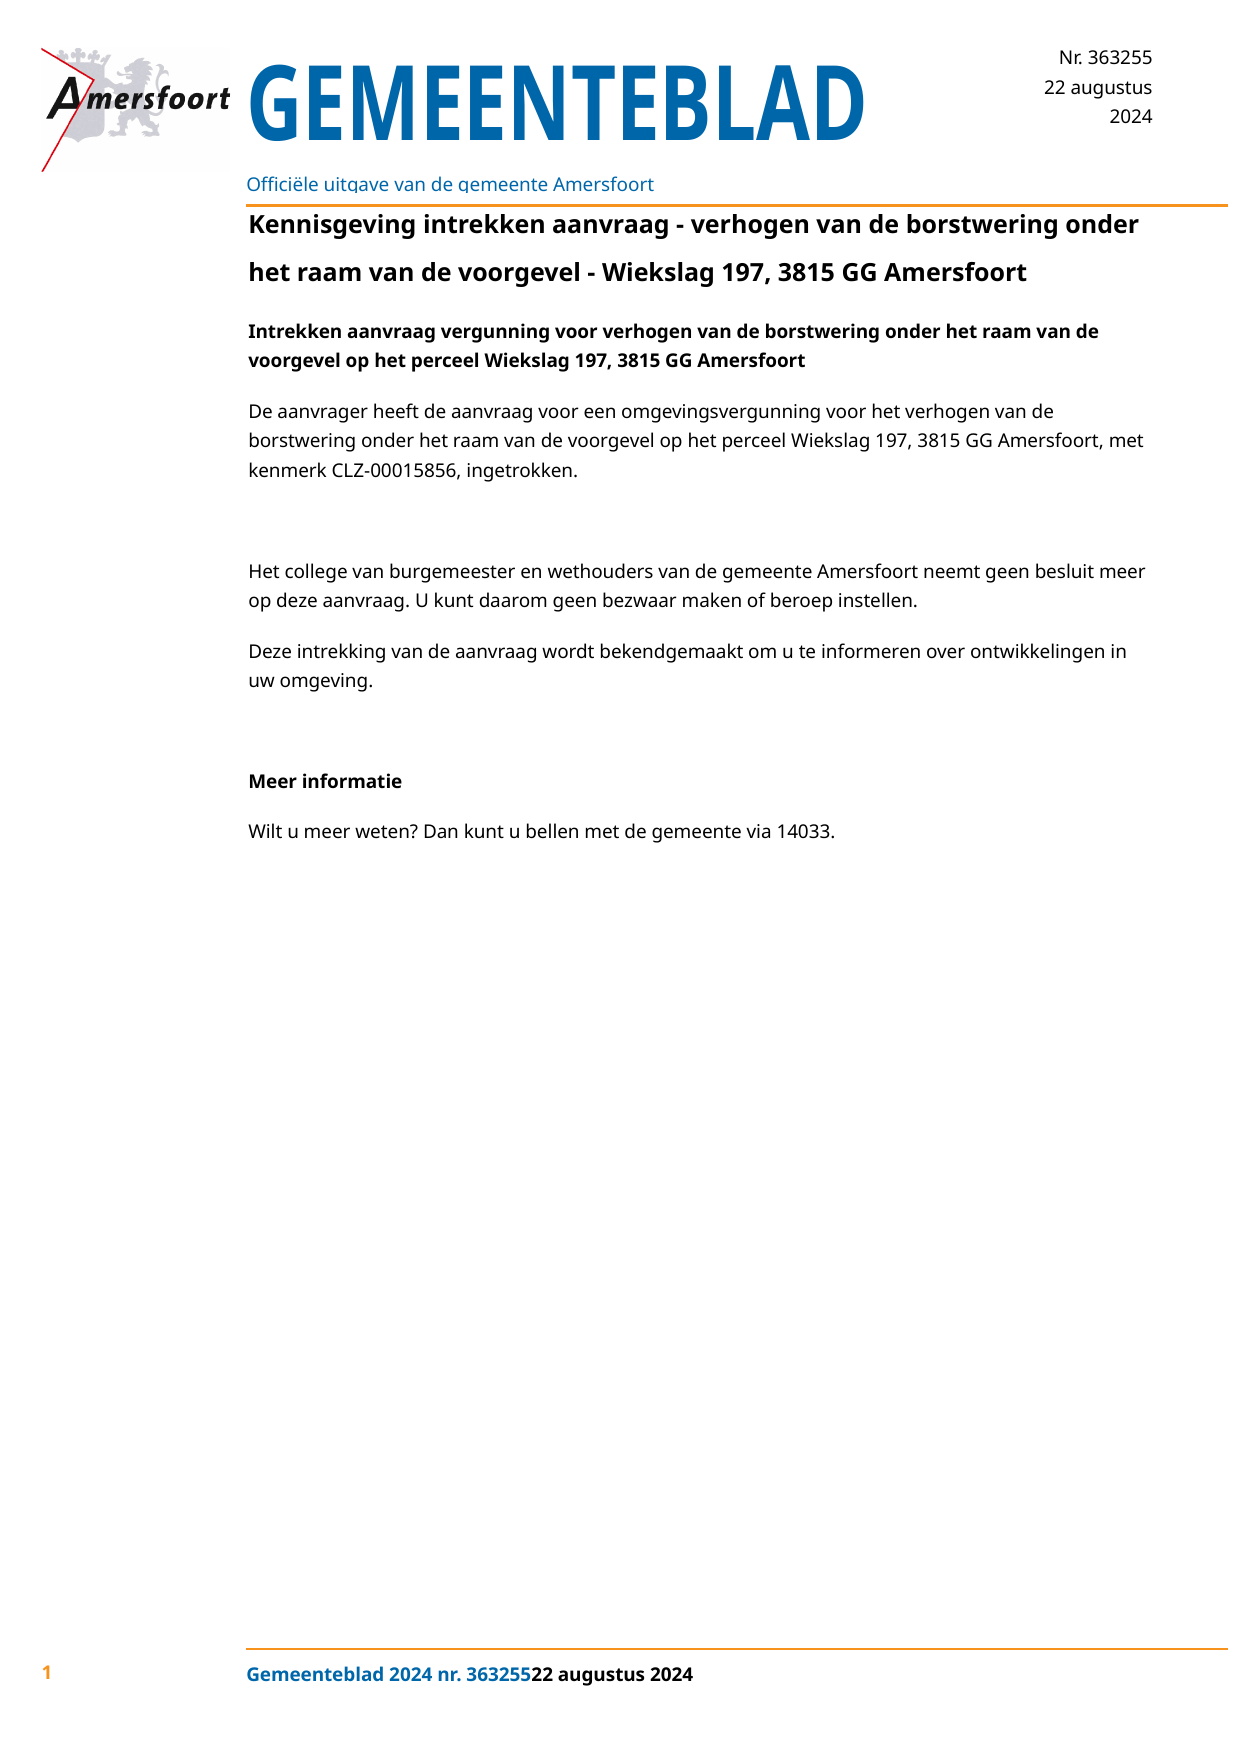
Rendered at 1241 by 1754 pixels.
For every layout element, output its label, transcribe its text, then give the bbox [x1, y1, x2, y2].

picture [41, 47, 231, 172]
text Het college van burgemeester en wethouders van de gemeente Amersfoort neemt geen besluit meer op deze aanvraag. U kunt daarom geen bezwaar maken of beroep instellen. [248, 558, 1152, 613]
text Intrekken aanvraag vergunning voor verhogen van de borstwering onder het raam van de voorgevel op het perceel Wiekslag 197, 3815 GG Amersfoort [248, 318, 1152, 373]
text Deze intrekking van de aanvraag wordt bekendgemaakt om u te informeren over ontwikkelingen in uw omgeving. [248, 638, 1152, 693]
text Meer informatie [248, 768, 1152, 794]
text Kennisgeving intrekken aanvraag - verhogen van de borstwering onder het raam van de voorgevel - Wiekslag 197, 3815 GG Amersfoort [248, 207, 1152, 288]
text De aanvrager heeft de aanvraag voor een omgevingsvergunning voor het verhogen van de borstwering onder het raam van de voorgevel op het perceel Wiekslag 197, 3815 GG Amersfoort, met kenmerk CLZ-00015856, ingetrokken. [248, 398, 1152, 483]
text Wilt u meer weten? Dan kunt u bellen met de gemeente via 14033. [248, 819, 1152, 844]
